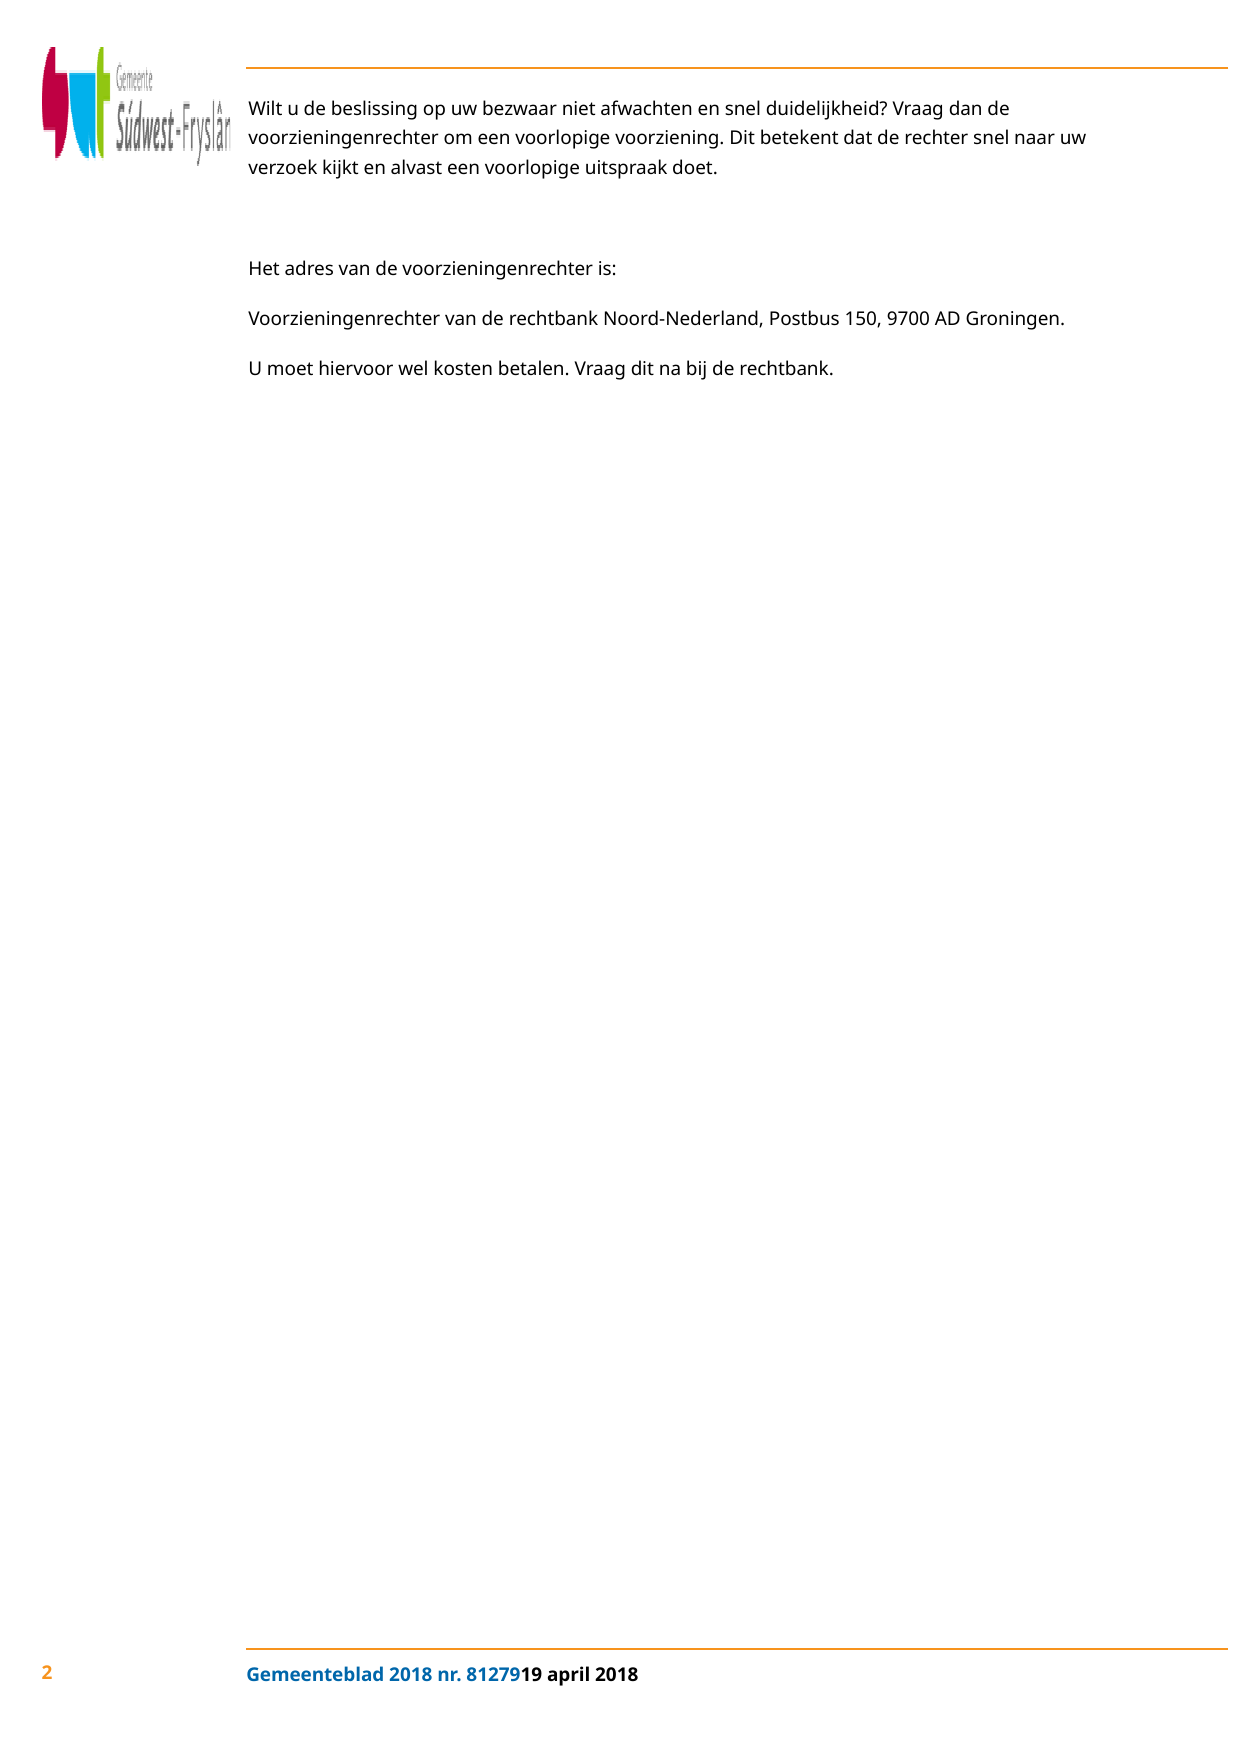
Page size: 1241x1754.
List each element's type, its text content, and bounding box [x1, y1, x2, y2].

text Het adres van de voorzieningenrechter is: [248, 255, 1152, 281]
text U moet hiervoor wel kosten betalen. Vraag dit na bij de rechtbank. [248, 356, 1152, 381]
text Wilt u de beslissing op uw bezwaar niet afwachten en snel duidelijkheid? Vraag dan de voorzieningenrechter om een voorlopige voorziening. Dit betekent dat de rechter snel naar uw verzoek kijkt en alvast een voorlopige uitspraak doet. [248, 95, 1152, 180]
text Voorzieningenrechter van de rechtbank Noord-Nederland, Postbus 150, 9700 AD Groningen. [248, 305, 1152, 331]
picture [41, 47, 231, 172]
